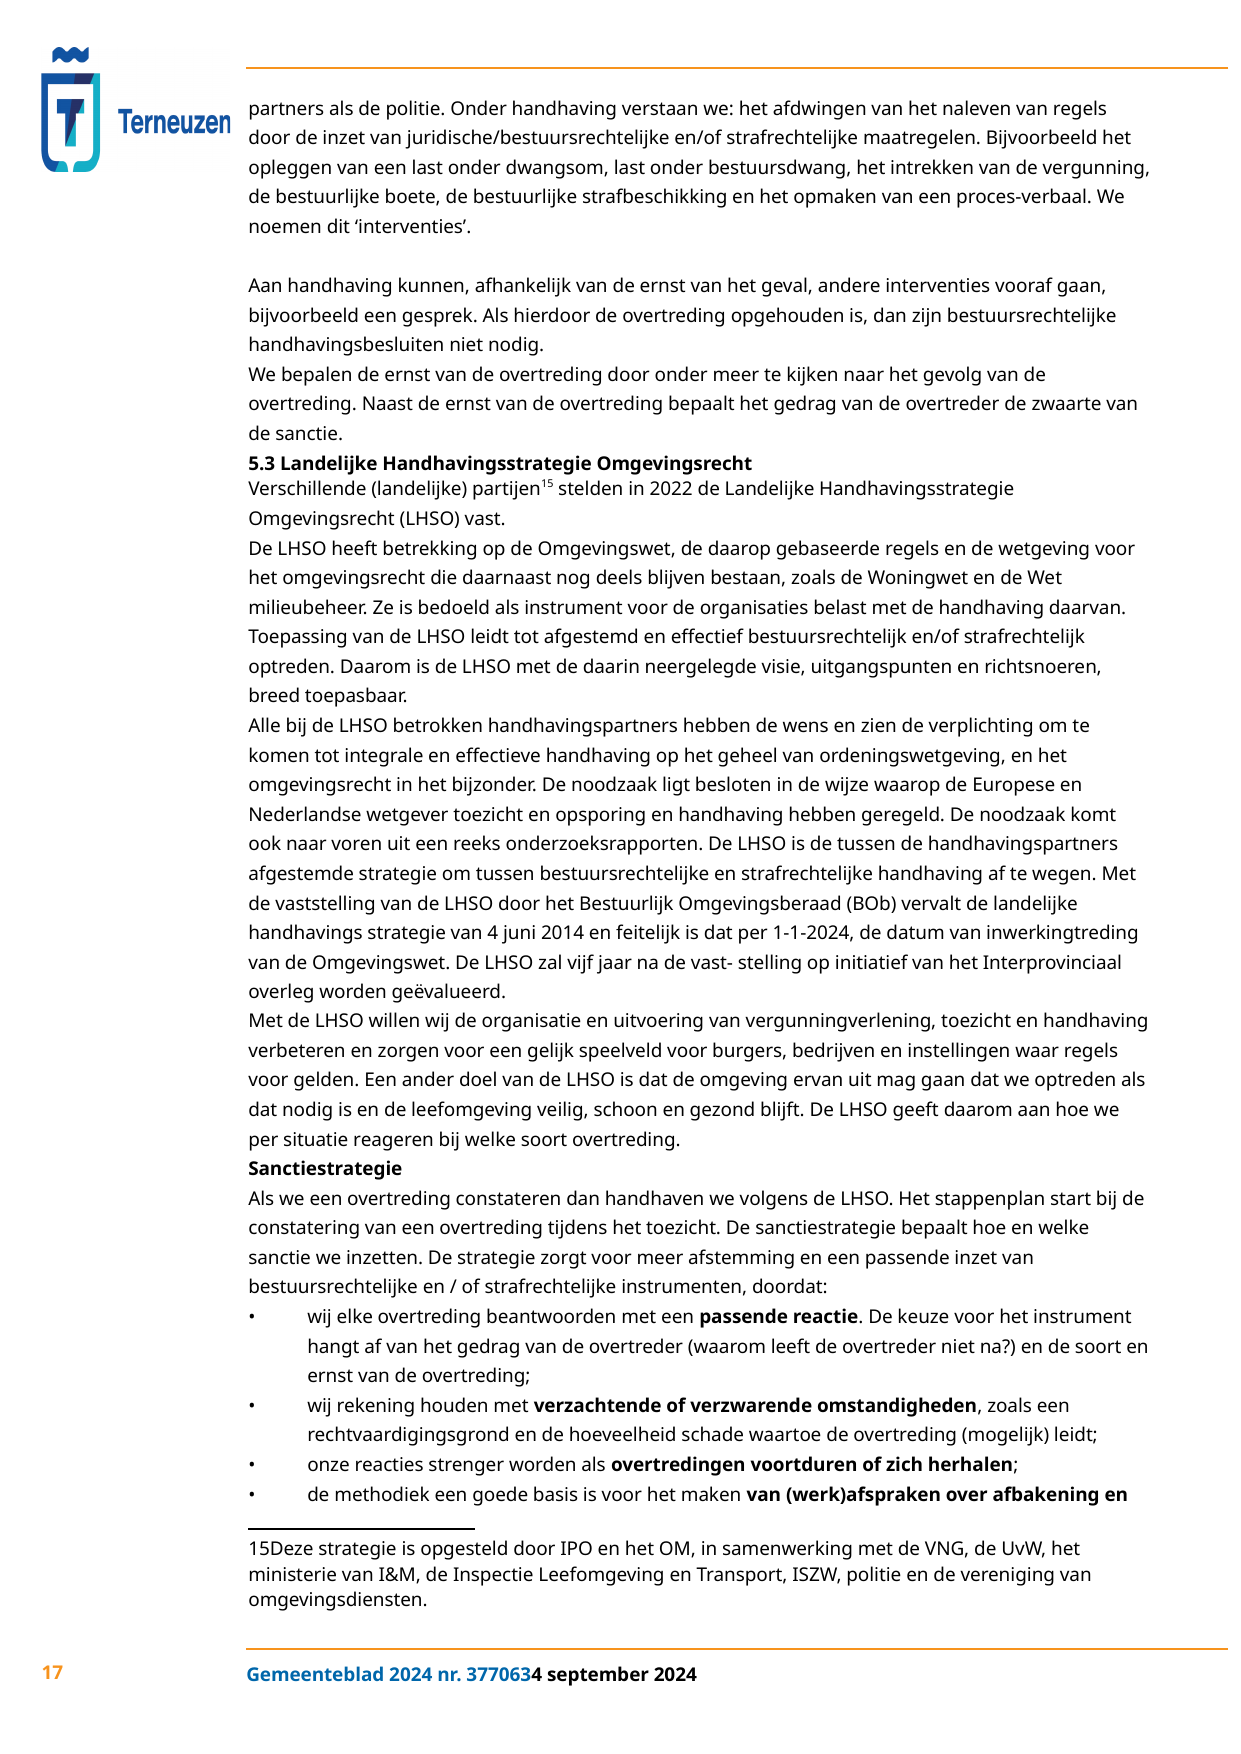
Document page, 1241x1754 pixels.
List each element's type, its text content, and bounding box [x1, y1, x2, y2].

text Als we een overtreding constateren dan handhaven we volgens de LHSO. Het stappenplan start bij de constatering van een overtreding tijdens het toezicht. De sanctiestrategie bepaalt hoe en welke sanctie we inzetten. De strategie zorgt voor meer afstemming en een passende inzet van bestuursrechtelijke en / of strafrechtelijke instrumenten, doordat: [248, 1185, 1152, 1299]
list de methodiek een goede basis is voor het maken van (werk)afspraken over afbakening en [248, 1481, 1152, 1507]
text Aan handhaving kunnen, afhankelijk van de ernst van het geval, andere interventies vooraf gaan, bijvoorbeeld een gesprek. Als hierdoor de overtreding opgehouden is, dan zijn bestuursrechtelijke handhavingsbesluiten niet nodig. [248, 272, 1152, 357]
text Verschillende (landelijke) partijen stelden in 2022 de Landelijke Handhavingsstrategie Omgevingsrecht (LHSO) vast. [248, 476, 1152, 531]
text Deze strategie is opgesteld door IPO en het OM, in samenwerking met de VNG, de UvW, het ministerie van I&M, de Inspectie Leefomgeving en Transport, ISZW, politie en de vereniging van omgevingsdiensten. [248, 1535, 1152, 1612]
picture [41, 47, 231, 172]
list wij rekening houden met verzachtende of verzwarende omstandigheden, zoals een rechtvaardigingsgrond en de hoeveelheid schade waartoe de overtreding (mogelijk) leidt; [248, 1392, 1152, 1447]
text partners als de politie. Onder handhaving verstaan we: het afdwingen van het naleven van regels door de inzet van juridische/bestuursrechtelijke en/of strafrechtelijke maatregelen. Bijvoorbeeld het opleggen van een last onder dwangsom, last onder bestuursdwang, het intrekken van de vergunning, de bestuurlijke boete, de bestuurlijke strafbeschikking en het opmaken van een proces-verbaal. We noemen dit ‘interventies’. [248, 95, 1152, 239]
list wij elke overtreding beantwoorden met een passende reactie. De keuze voor het instrument hangt af van het gedrag van de overtreder (waarom leeft de overtreder niet na?) en de soort en ernst van de overtreding; [248, 1303, 1152, 1388]
text Met de LHSO willen wij de organisatie en uitvoering van vergunningverlening, toezicht en handhaving verbeteren en zorgen voor een gelijk speelveld voor burgers, bedrijven en instellingen waar regels voor gelden. Een ander doel van de LHSO is dat de omgeving ervan uit mag gaan dat we optreden als dat nodig is en de leefomgeving veilig, schoon en gezond blijft. De LHSO geeft daarom aan hoe we per situatie reageren bij welke soort overtreding. [248, 1007, 1152, 1152]
table_header De LHSO heeft betrekking op de Omgevingswet, de daarop gebaseerde regels en de wetgeving voor het omgevingsrecht die daarnaast nog deels blijven bestaan, zoals de Woningwet en de Wet milieubeheer. Ze is bedoeld als instrument voor de organisaties belast met de handhaving daarvan. Toepassing van de LHSO leidt tot afgestemd en effectief bestuursrechtelijk en/of strafrechtelijk optreden. Daarom is de LHSO met de daarin neergelegde visie, uitgangspunten en richtsnoeren, breed toepasbaar. Alle bij de LHSO betrokken handhavingspartners hebben de wens en zien de verplichting om te komen tot integrale en effectieve handhaving op het geheel van ordeningswetgeving, en het omgevingsrecht in het bijzonder. De noodzaak ligt besloten in de wijze waarop de Europese en Nederlandse wetgever toezicht en opsporing en handhaving hebben geregeld. De noodzaak komt ook naar voren uit een reeks onderzoeksrapporten. De LHSO is de tussen de handhavingspartners afgestemde strategie om tussen bestuursrechtelijke en strafrechtelijke handhaving af te wegen. Met de vaststelling van de LHSO door het Bestuurlijk Omgevingsberaad (BOb) vervalt de landelijke handhavings strategie van 4 juni 2014 en feitelijk is dat per 1-1-2024, de datum van inwerkingtreding van de Omgevingswet. De LHSO zal vijf jaar na de vast- stelling op initiatief van het Interprovinciaal overleg worden geëvalueerd. [248, 535, 1152, 1004]
text 5.3 Landelijke Handhavingsstrategie Omgevingsrecht [248, 450, 1152, 476]
text Sanctiestrategie [248, 1155, 1152, 1181]
text We bepalen de ernst van de overtreding door onder meer te kijken naar het gevolg van de overtreding. Naast de ernst van de overtreding bepaalt het gedrag van de overtreder de zwaarte van de sanctie. [248, 361, 1152, 446]
list onze reacties strenger worden als overtredingen voortduren of zich herhalen; [248, 1451, 1152, 1477]
